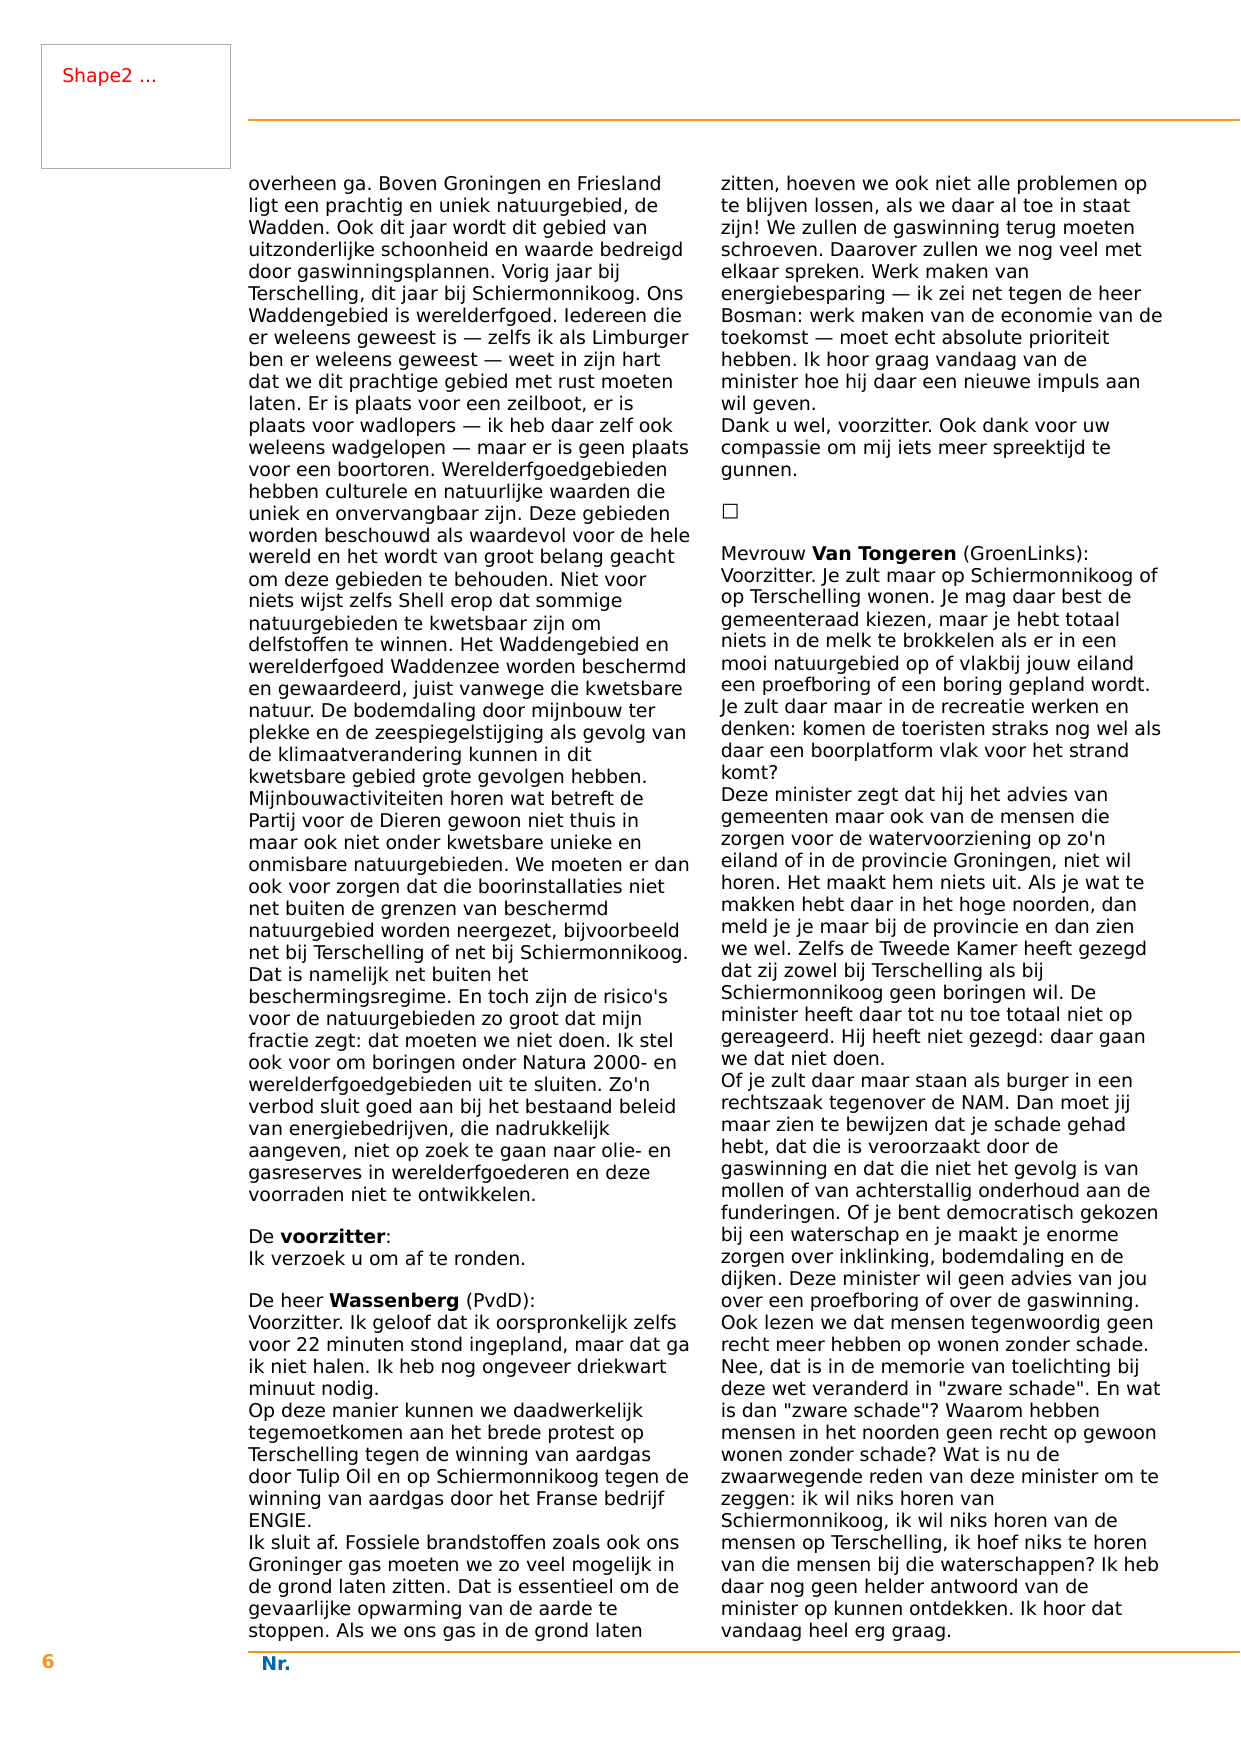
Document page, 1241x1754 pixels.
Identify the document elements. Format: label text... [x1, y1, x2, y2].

text Dank u wel, voorzitter. Ook dank voor uw compassie om mij iets meer spreektijd te gunnen. [721, 414, 1163, 481]
text Ik verzoek u om af te ronden. [248, 1248, 691, 1270]
text Of je zult daar maar staan als burger in een rechtszaak tegenover de NAM. Dan moet jij maar zien te bewijzen dat je schade gehad hebt, dat die is veroorzaakt door de gaswinning en dat die niet het gevolg is van mollen of van achterstallig onderhoud aan de funderingen. Of je bent democratisch gekozen bij een waterschap en je maakt je enorme zorgen over inklinking, bodemdaling en de dijken. Deze minister wil geen advies van jou over een proefboring of over de gaswinning. [721, 1070, 1163, 1312]
text ⬜ [721, 501, 1163, 522]
text Ik sluit af. Fossiele brandstoffen zoals ook ons Groninger gas moeten we zo veel mogelijk in de grond laten zitten. Dat is essentieel om de gevaarlijke opwarming van de aarde te stoppen. Als we ons gas in de grond laten [248, 1532, 691, 1641]
text Voorzitter. Ik geloof dat ik oorspronkelijk zelfs voor 22 minuten stond ingepland, maar dat ga ik niet halen. Ik heb nog ongeveer driekwart minuut nodig. [248, 1312, 691, 1400]
text Op deze manier kunnen we daadwerkelijk tegemoetkomen aan het brede protest op Terschelling tegen de winning van aardgas door Tulip Oil en op Schiermonnikoog tegen de winning van aardgas door het Franse bedrijf ENGIE. [248, 1400, 691, 1532]
text Voorzitter. Je zult maar op Schiermonnikoog of op Terschelling wonen. Je mag daar best de gemeenteraad kiezen, maar je hebt totaal niets in de melk te brokkelen als er in een mooi natuurgebied op of vlakbij jouw eiland een proefboring of een boring gepland wordt. Je zult daar maar in de recreatie werken en denken: komen de toeristen straks nog wel als daar een boorplatform vlak voor het strand komt? [721, 564, 1163, 784]
text zitten, hoeven we ook niet alle problemen op te blijven lossen, als we daar al toe in staat zijn! We zullen de gaswinning terug moeten schroeven. Daarover zullen we nog veel met elkaar spreken. Werk maken van energiebesparing — ik zei net tegen de heer Bosman: werk maken van de economie van de toekomst — moet echt absolute prioriteit hebben. Ik hoor graag vandaag van de minister hoe hij daar een nieuwe impuls aan wil geven. [721, 173, 1163, 414]
text Deze minister zegt dat hij het advies van gemeenten maar ook van de mensen die zorgen voor de watervoorziening op zo'n eiland of in de provincie Groningen, niet wil horen. Het maakt hem niets uit. Als je wat te makken hebt daar in het hoge noorden, dan meld je je maar bij de provincie en dan zien we wel. Zelfs de Tweede Kamer heeft gezegd dat zij zowel bij Terschelling als bij Schiermonnikoog geen boringen wil. De minister heeft daar tot nu toe totaal niet op gereageerd. Hij heeft niet gezegd: daar gaan we dat niet doen. [721, 784, 1163, 1070]
text De voorzitter: [248, 1226, 691, 1248]
text overheen ga. Boven Groningen en Friesland ligt een prachtig en uniek natuurgebied, de Wadden. Ook dit jaar wordt dit gebied van uitzonderlijke schoonheid en waarde bedreigd door gaswinningsplannen. Vorig jaar bij Terschelling, dit jaar bij Schiermonnikoog. Ons Waddengebied is werelderfgoed. Iedereen die er weleens geweest is — zelfs ik als Limburger ben er weleens geweest — weet in zijn hart dat we dit prachtige gebied met rust moeten laten. Er is plaats voor een zeilboot, er is plaats voor wadlopers — ik heb daar zelf ook weleens wadgelopen — maar er is geen plaats voor een boortoren. Werelderfgoedgebieden hebben culturele en natuurlijke waarden die uniek en onvervangbaar zijn. Deze gebieden worden beschouwd als waardevol voor de hele wereld en het wordt van groot belang geacht om deze gebieden te behouden. Niet voor niets wijst zelfs Shell erop dat sommige natuurgebieden te kwetsbaar zijn om delfstoffen te winnen. Het Waddengebied en werelderfgoed Waddenzee worden beschermd en gewaardeerd, juist vanwege die kwetsbare natuur. De bodemdaling door mijnbouw ter plekke en de zeespiegelstijging als gevolg van de klimaatverandering kunnen in dit kwetsbare gebied grote gevolgen hebben. Mijnbouwactiviteiten horen wat betreft de Partij voor de Dieren gewoon niet thuis in maar ook niet onder kwetsbare unieke en onmisbare natuurgebieden. We moeten er dan ook voor zorgen dat die boorinstallaties niet net buiten de grenzen van beschermd natuurgebied worden neergezet, bijvoorbeeld net bij Terschelling of net bij Schiermonnikoog. Dat is namelijk net buiten het beschermingsregime. En toch zijn de risico's voor de natuurgebieden zo groot dat mijn fractie zegt: dat moeten we niet doen. Ik stel ook voor om boringen onder Natura 2000- en werelderfgoedgebieden uit te sluiten. Zo'n verbod sluit goed aan bij het bestaand beleid van energiebedrijven, die nadrukkelijk aangeven, niet op zoek te gaan naar olie- en gasreserves in werelderfgoederen en deze voorraden niet te ontwikkelen. [248, 173, 691, 1206]
text Ook lezen we dat mensen tegenwoordig geen recht meer hebben op wonen zonder schade. Nee, dat is in de memorie van toelichting bij deze wet veranderd in "zware schade". En wat is dan "zware schade"? Waarom hebben mensen in het noorden geen recht op gewoon wonen zonder schade? Wat is nu de zwaarwegende reden van deze minister om te zeggen: ik wil niks horen van Schiermonnikoog, ik wil niks horen van de mensen op Terschelling, ik hoef niks te horen van die mensen bij die waterschappen? Ik heb daar nog geen helder antwoord van de minister op kunnen ontdekken. Ik hoor dat vandaag heel erg graag. [721, 1312, 1163, 1641]
text De heer Wassenberg (PvdD): [248, 1290, 691, 1312]
text Mevrouw Van Tongeren (GroenLinks): [721, 542, 1163, 564]
